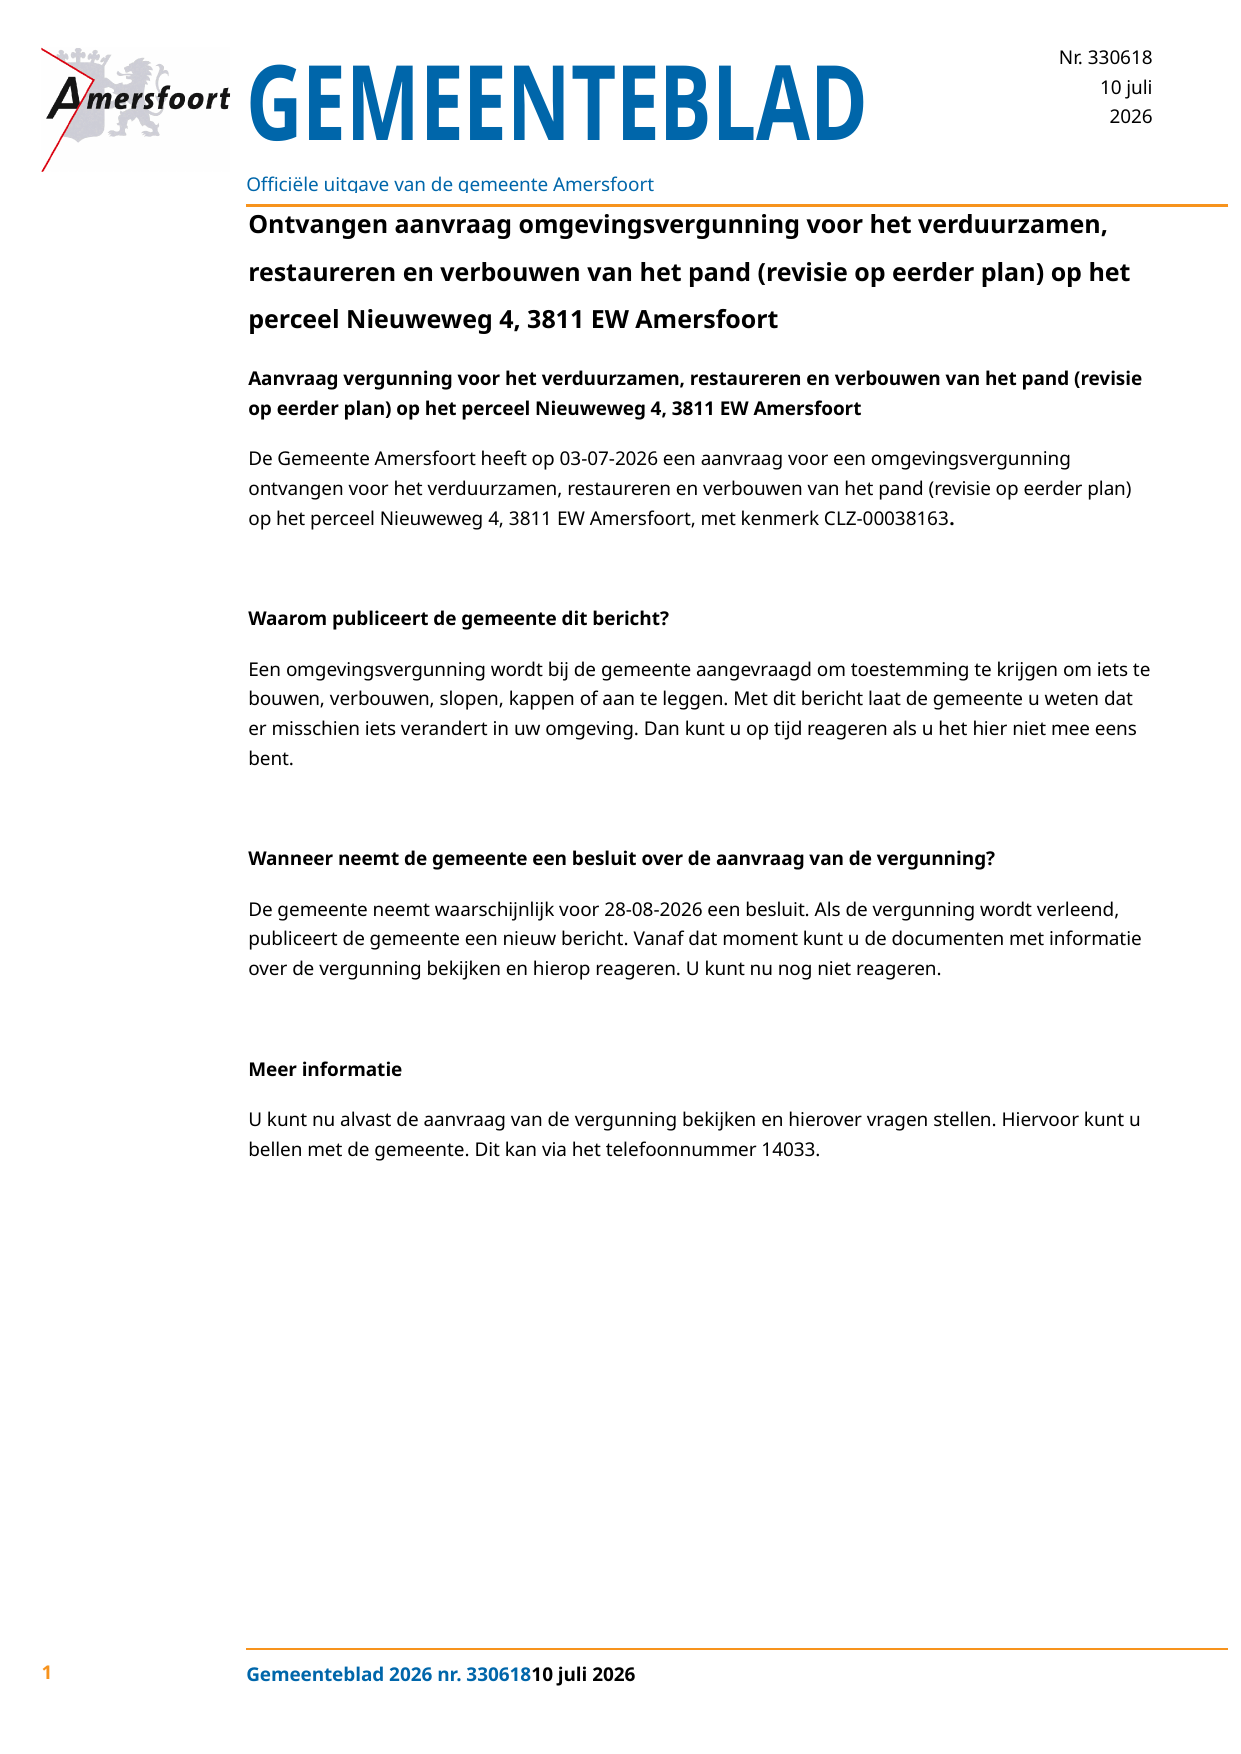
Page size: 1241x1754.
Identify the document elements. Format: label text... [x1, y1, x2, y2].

text U kunt nu alvast de aanvraag van de vergunning bekijken en hierover vragen stellen. Hiervoor kunt u bellen met de gemeente. Dit kan via het telefoonnummer 14033. [248, 1106, 1152, 1162]
text Meer informatie [248, 1056, 1152, 1082]
text Aanvraag vergunning voor het verduurzamen, restaureren en verbouwen van het pand (revisie op eerder plan) op het perceel Nieuweweg 4, 3811 EW Amersfoort [248, 366, 1152, 421]
text Ontvangen aanvraag omgevingsvergunning voor het verduurzamen, restaureren en verbouwen van het pand (revisie op eerder plan) op het perceel Nieuweweg 4, 3811 EW Amersfoort [248, 207, 1152, 336]
picture [41, 47, 231, 172]
text Een omgevingsvergunning wordt bij de gemeente aangevraagd om toestemming te krijgen om iets te bouwen, verbouwen, slopen, kappen of aan te leggen. Met dit bericht laat de gemeente u weten dat er misschien iets verandert in uw omgeving. Dan kunt u op tijd reageren als u het hier niet mee eens bent. [248, 656, 1152, 770]
text De Gemeente Amersfoort heeft op 03-07-2026 een aanvraag voor een omgevingsvergunning ontvangen voor het verduurzamen, restaureren en verbouwen van het pand (revisie op eerder plan) op het perceel Nieuweweg 4, 3811 EW Amersfoort, met kenmerk CLZ-00038163. [248, 446, 1152, 530]
text Waarom publiceert de gemeente dit bericht? [248, 606, 1152, 631]
text De gemeente neemt waarschijnlijk voor 28-08-2026 een besluit. Als de vergunning wordt verleend, publiceert de gemeente een nieuw bericht. Vanaf dat moment kunt u de documenten met informatie over de vergunning bekijken en hierop reageren. U kunt nu nog niet reageren. [248, 896, 1152, 981]
text Wanneer neemt de gemeente een besluit over de aanvraag van de vergunning? [248, 846, 1152, 871]
